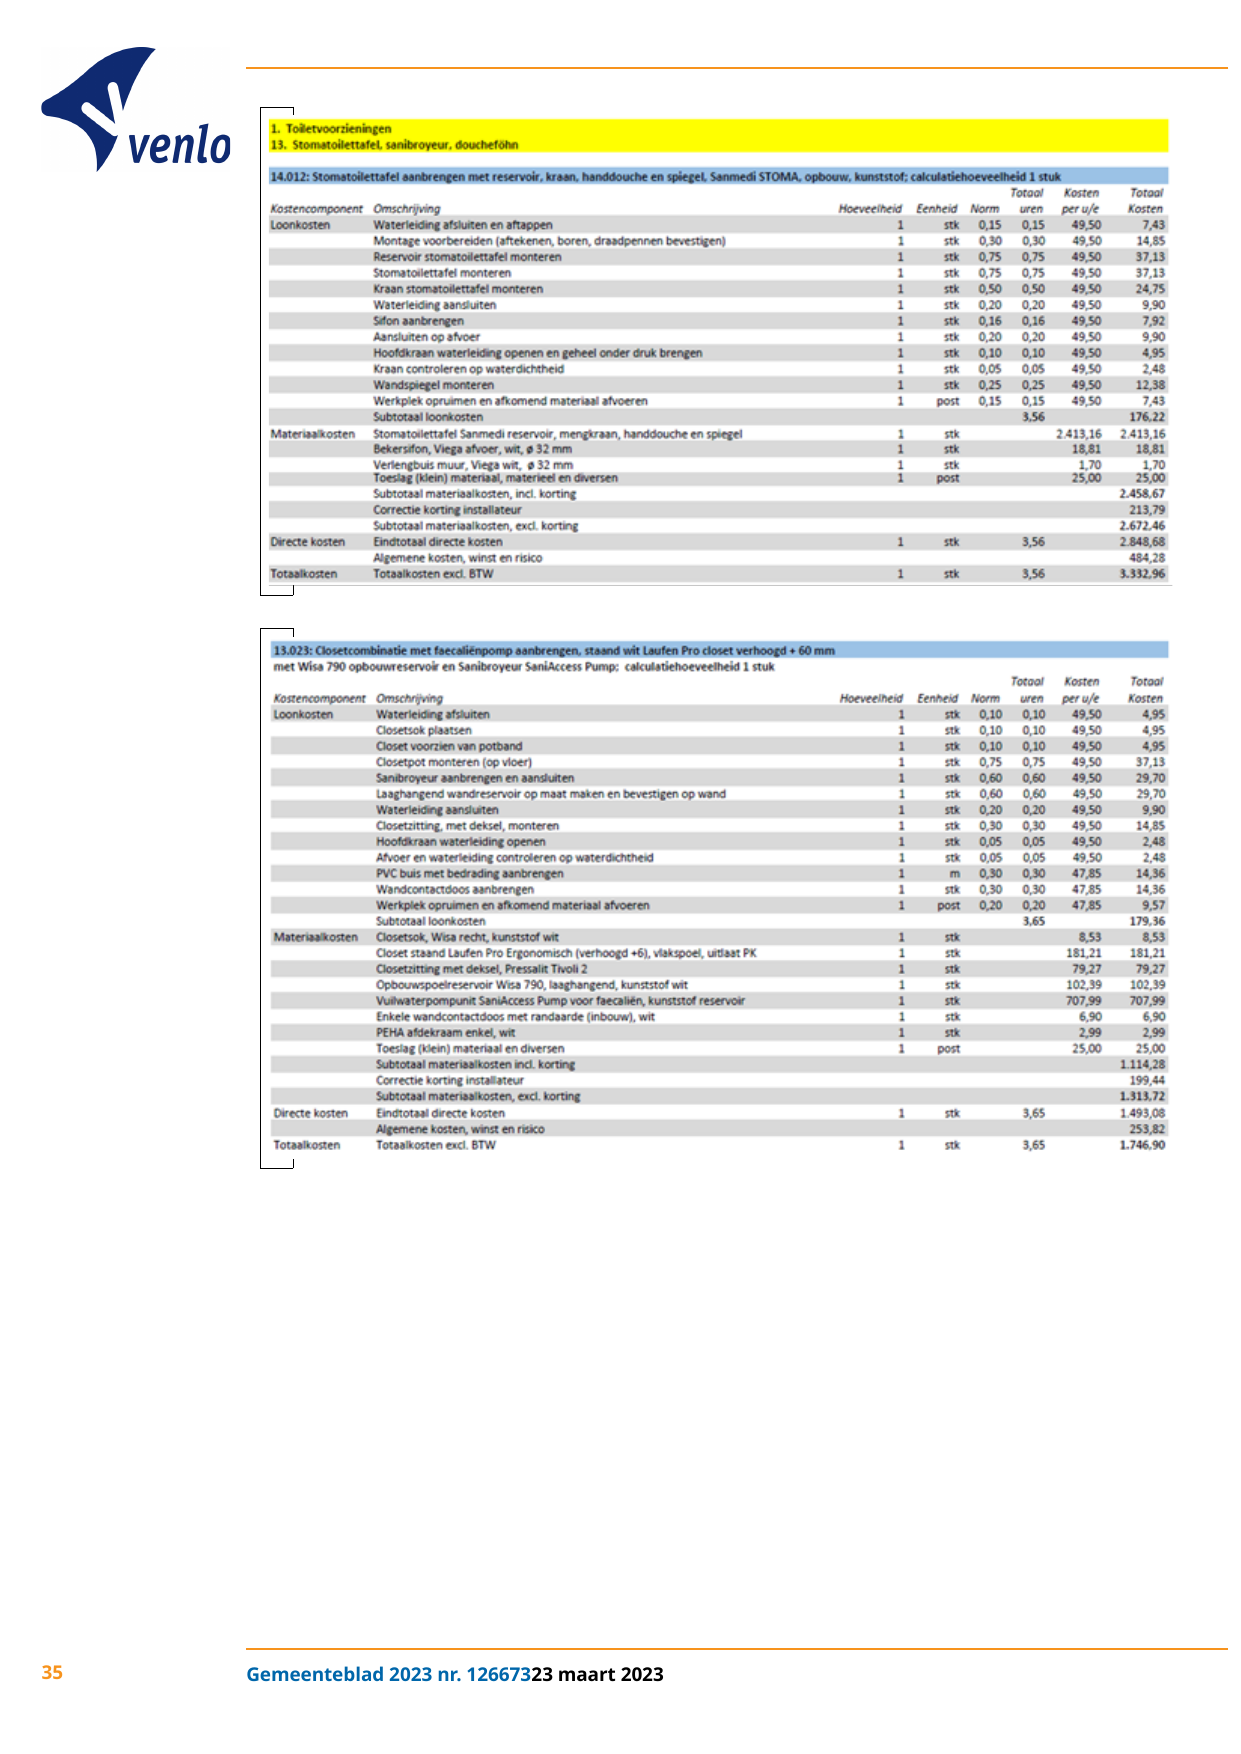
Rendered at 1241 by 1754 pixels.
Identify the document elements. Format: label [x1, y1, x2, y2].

picture [41, 47, 231, 172]
picture [268, 637, 1173, 1159]
picture [268, 115, 1173, 587]
